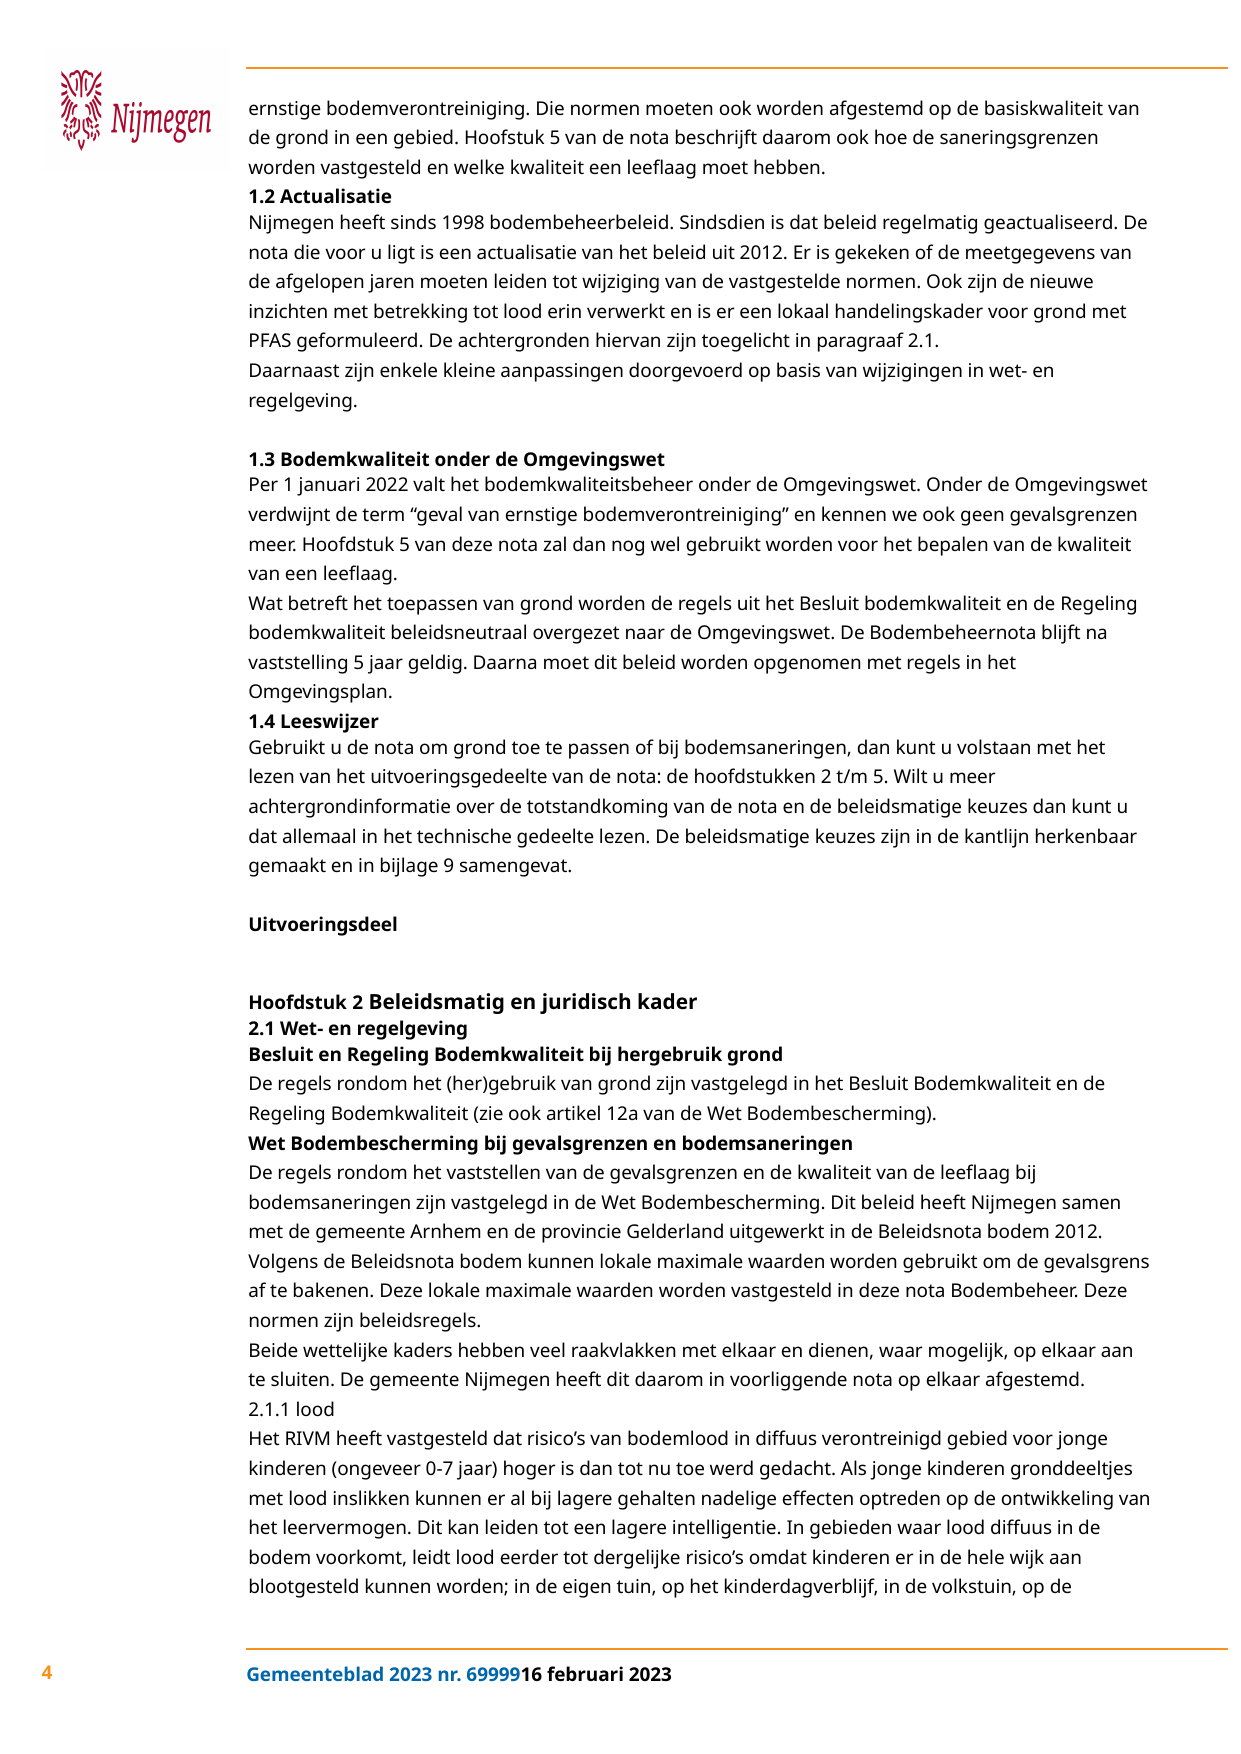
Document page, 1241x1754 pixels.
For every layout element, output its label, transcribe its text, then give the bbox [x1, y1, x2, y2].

text De regels rondom het vaststellen van de gevalsgrenzen en de kwaliteit van de leeflaag bij bodemsaneringen zijn vastgelegd in de Wet Bodembescherming. Dit beleid heeft Nijmegen samen met de gemeente Arnhem en de provincie Gelderland uitgewerkt in de Beleidsnota bodem 2012. Volgens de Beleidsnota bodem kunnen lokale maximale waarden worden gebruikt om de gevalsgrens af te bakenen. Deze lokale maximale waarden worden vastgesteld in deze nota Bodembeheer. Deze normen zijn beleidsregels. [248, 1159, 1152, 1333]
text De regels rondom het (her)gebruik van grond zijn vastgelegd in het Besluit Bodemkwaliteit en de Regeling Bodemkwaliteit (zie ook artikel 12a van de Wet Bodembescherming). [248, 1071, 1152, 1126]
text Wat betreft het toepassen van grond worden de regels uit het Besluit bodemkwaliteit en de Regeling bodemkwaliteit beleidsneutraal overgezet naar de Omgevingswet. De Bodembeheernota blijft na vaststelling 5 jaar geldig. Daarna moet dit beleid worden opgenomen met regels in het Omgevingsplan. [248, 590, 1152, 704]
text 2.1 Wet- en regelgeving [248, 1015, 1152, 1041]
text Gebruikt u de nota om grond toe te passen of bij bodemsaneringen, dan kunt u volstaan met het lezen van het uitvoeringsgedeelte van de nota: de hoofdstukken 2 t/m 5. Wilt u meer achtergrondinformatie over de totstandkoming van de nota en de beleidsmatige keuzes dan kunt u dat allemaal in het technische gedeelte lezen. De beleidsmatige keuzes zijn in de kantlijn herkenbaar gemaakt en in bijlage 9 samengevat. [248, 734, 1152, 878]
text Nijmegen heeft sinds 1998 bodembeheerbeleid. Sindsdien is dat beleid regelmatig geactualiseerd. De nota die voor u ligt is een actualisatie van het beleid uit 2012. Er is gekeken of de meetgegevens van de afgelopen jaren moeten leiden tot wijziging van de vastgestelde normen. Ook zijn de nieuwe inzichten met betrekking tot lood erin verwerkt en is er een lokaal handelingskader voor grond met PFAS geformuleerd. De achtergronden hiervan zijn toegelicht in paragraaf 2.1. [248, 209, 1152, 353]
text ernstige bodemverontreiniging. Die normen moeten ook worden afgestemd op de basiskwaliteit van de grond in een gebied. Hoofstuk 5 van de nota beschrijft daarom ook hoe de saneringsgrenzen worden vastgesteld en welke kwaliteit een leeflaag moet hebben. [248, 95, 1152, 180]
picture [41, 47, 231, 172]
text Wet Bodembescherming bij gevalsgrenzen en bodemsaneringen [248, 1130, 1152, 1155]
text Besluit en Regeling Bodemkwaliteit bij hergebruik grond [248, 1041, 1152, 1067]
text Beide wettelijke kaders hebben veel raakvlakken met elkaar en dienen, waar mogelijk, op elkaar aan te sluiten. De gemeente Nijmegen heeft dit daarom in voorliggende nota op elkaar afgestemd. [248, 1337, 1152, 1392]
text Daarnaast zijn enkele kleine aanpassingen doorgevoerd op basis van wijzigingen in wet- en regelgeving. [248, 357, 1152, 412]
text 2.1.1 lood [248, 1396, 1152, 1422]
text 1.4 Leeswijzer [248, 708, 1152, 734]
text Hoofdstuk 2 Beleidsmatig en juridisch kader [248, 987, 1152, 1015]
text Het RIVM heeft vastgesteld dat risico’s van bodemlood in diffuus verontreinigd gebied voor jonge kinderen (ongeveer 0-7 jaar) hoger is dan tot nu toe werd gedacht. Als jonge kinderen gronddeeltjes met lood inslikken kunnen er al bij lagere gehalten nadelige effecten optreden op de ontwikkeling van het leervermogen. Dit kan leiden tot een lagere intelligentie. In gebieden waar lood diffuus in de bodem voorkomt, leidt lood eerder tot dergelijke risico’s omdat kinderen er in de hele wijk aan blootgesteld kunnen worden; in de eigen tuin, op het kinderdagverblijf, in de volkstuin, op de [248, 1426, 1152, 1599]
text Per 1 januari 2022 valt het bodemkwaliteitsbeheer onder de Omgevingswet. Onder de Omgevingswet verdwijnt de term “geval van ernstige bodemverontreiniging” en kennen we ook geen gevalsgrenzen meer. Hoofdstuk 5 van deze nota zal dan nog wel gebruikt worden voor het bepalen van de kwaliteit van een leeflaag. [248, 472, 1152, 586]
text 1.2 Actualisatie [248, 183, 1152, 209]
text Uitvoeringsdeel [248, 912, 1152, 937]
text 1.3 Bodemkwaliteit onder de Omgevingswet [248, 446, 1152, 472]
